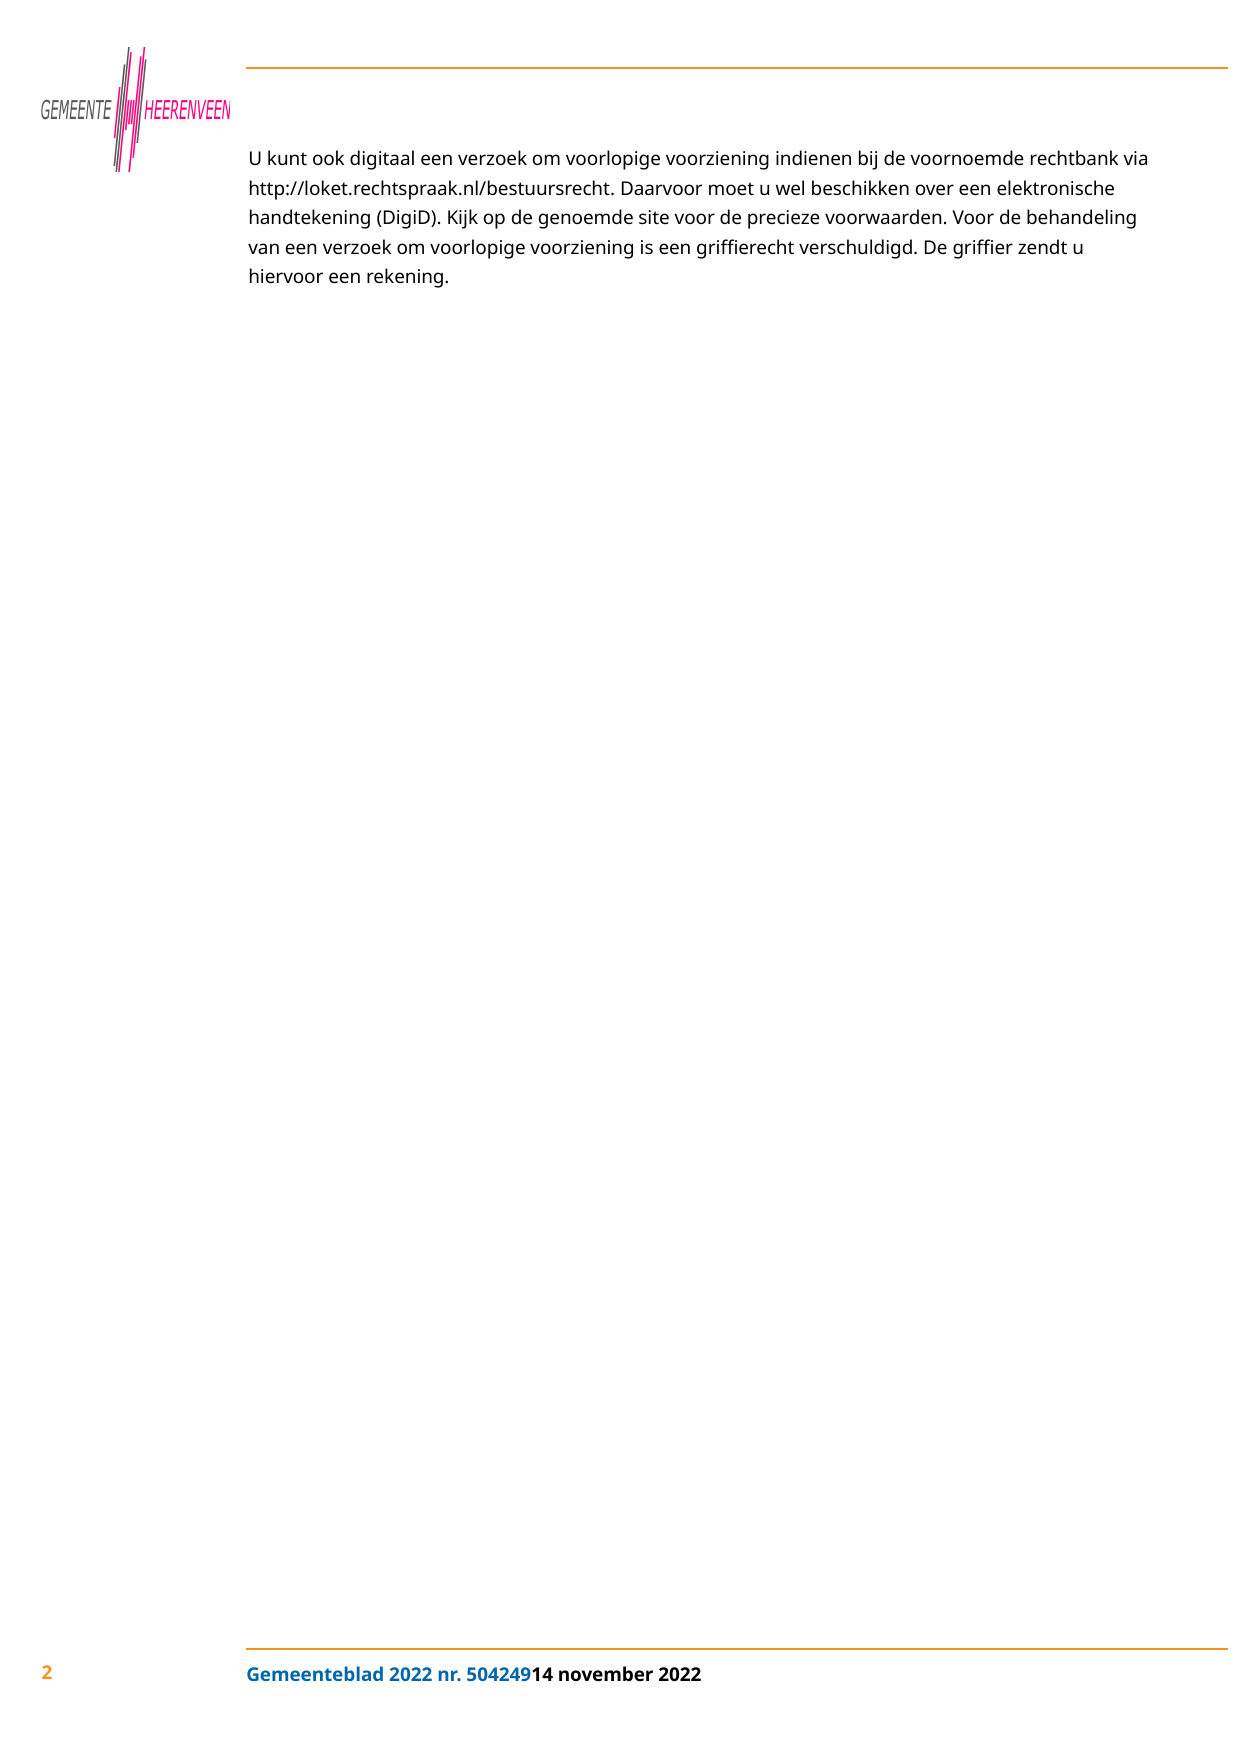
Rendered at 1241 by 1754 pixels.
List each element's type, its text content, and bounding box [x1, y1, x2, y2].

picture [41, 47, 231, 172]
text U kunt ook digitaal een verzoek om voorlopige voorziening indienen bij de voornoemde rechtbank via http://loket.rechtspraak.nl/bestuursrecht. Daarvoor moet u wel beschikken over een elektronische handtekening (DigiD). Kijk op de genoemde site voor de precieze voorwaarden. Voor de behandeling van een verzoek om voorlopige voorziening is een griffierecht verschuldigd. De griffier zendt u hiervoor een rekening. [248, 145, 1152, 289]
